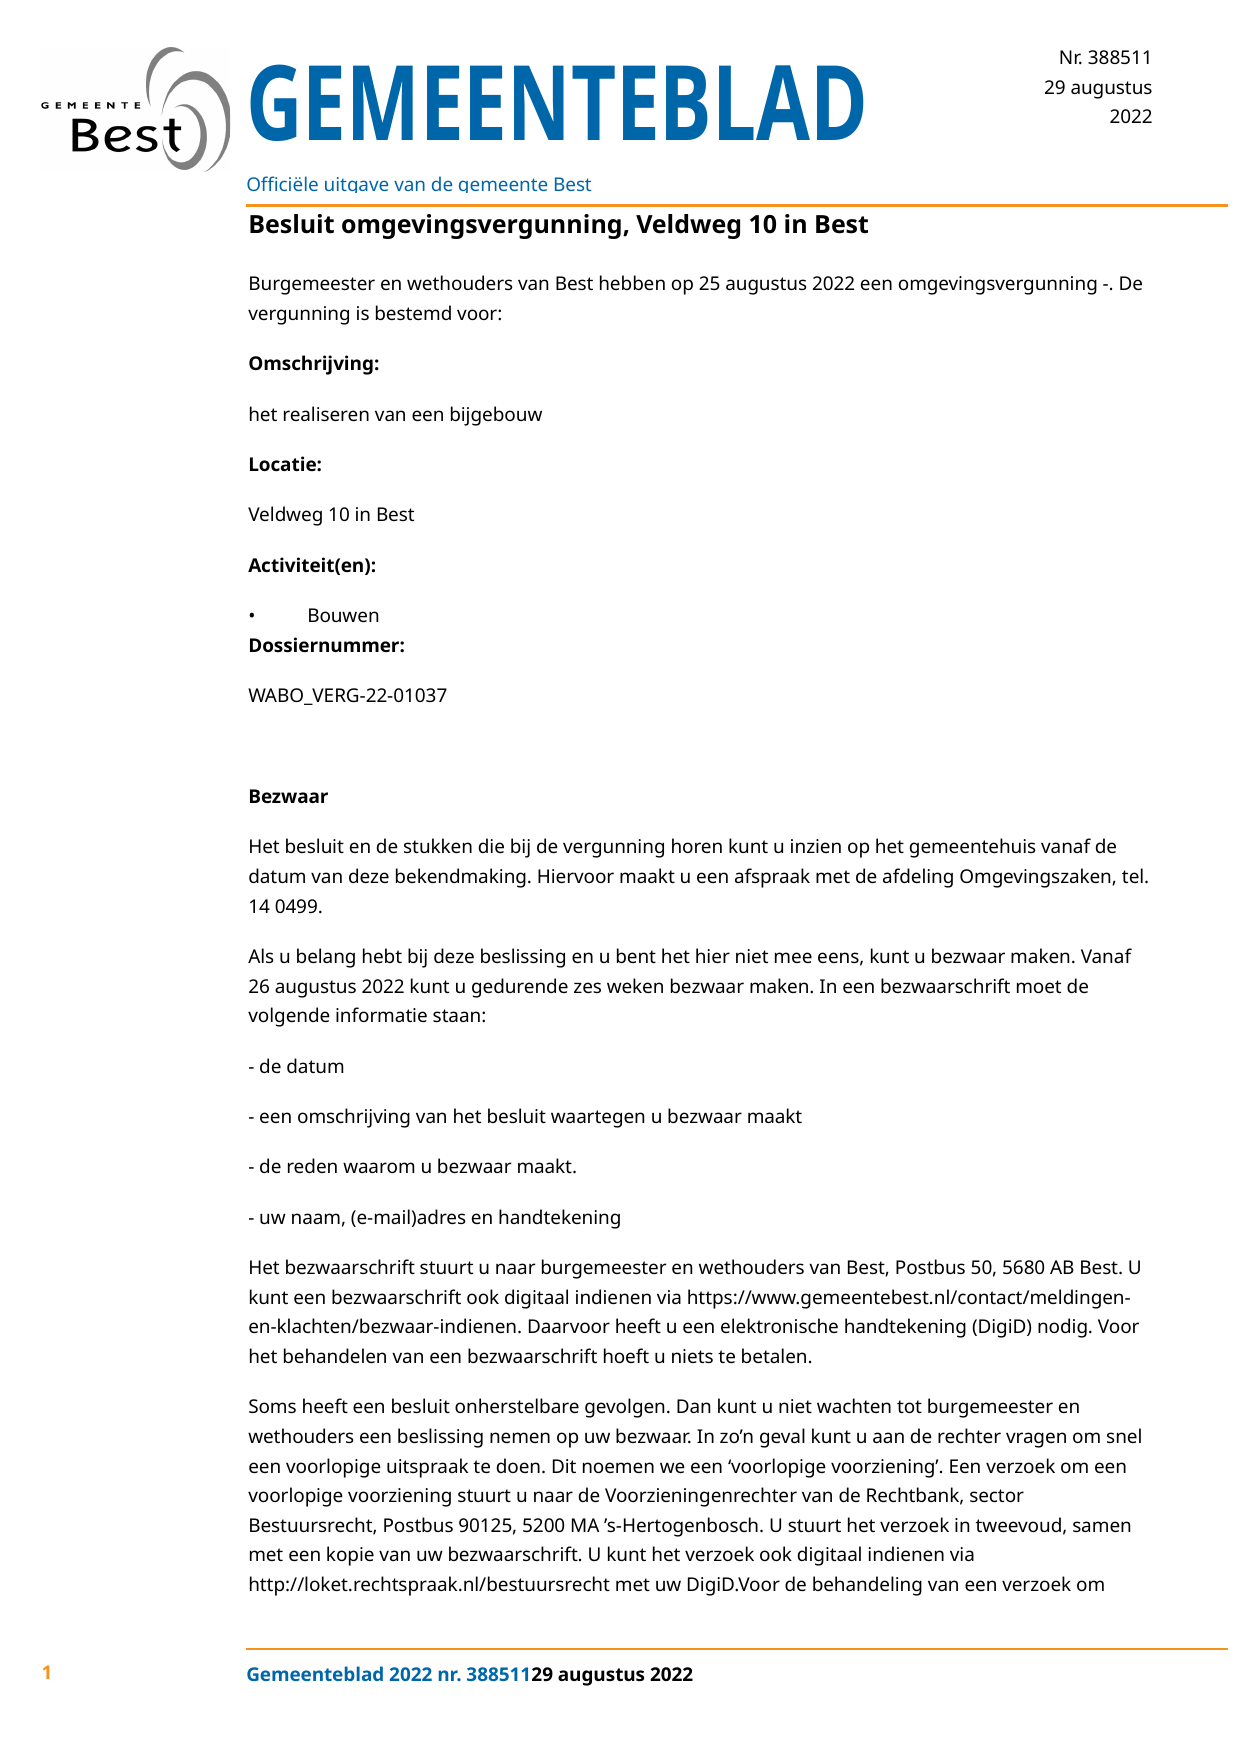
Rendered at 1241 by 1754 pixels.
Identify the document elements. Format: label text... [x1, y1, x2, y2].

text Het besluit en de stukken die bij de vergunning horen kunt u inzien op het gemeentehuis vanaf de datum van deze bekendmaking. Hiervoor maakt u een afspraak met de afdeling Omgevingszaken, tel. 14 0499. [248, 834, 1152, 918]
text Soms heeft een besluit onherstelbare gevolgen. Dan kunt u niet wachten tot burgemeester en wethouders een beslissing nemen op uw bezwaar. In zo’n geval kunt u aan de rechter vragen om snel een voorlopige uitspraak te doen. Dit noemen we een ‘voorlopige voorziening’. Een verzoek om een voorlopige voorziening stuurt u naar de Voorzieningenrechter van de Rechtbank, sector Bestuursrecht, Postbus 90125, 5200 MA ’s-Hertogenbosch. U stuurt het verzoek in tweevoud, samen met een kopie van uw bezwaarschrift. U kunt het verzoek ook digitaal indienen via http://loket.rechtspraak.nl/bestuursrecht met uw DigiD.Voor de behandeling van een verzoek om [248, 1394, 1152, 1597]
text Veldweg 10 in Best [248, 502, 1152, 527]
text Dossiernummer: [248, 632, 1152, 658]
list Bouwen [248, 602, 1152, 628]
text Het bezwaarschrift stuurt u naar burgemeester en wethouders van Best, Postbus 50, 5680 AB Best. U kunt een bezwaarschrift ook digitaal indienen via https://www.gemeentebest.nl/contact/meldingen-en-klachten/bezwaar-indienen. Daarvoor heeft u een elektronische handtekening (DigiD) nodig. Voor het behandelen van een bezwaarschrift hoeft u niets te betalen. [248, 1254, 1152, 1369]
text Als u belang hebt bij deze beslissing en u bent het hier niet mee eens, kunt u bezwaar maken. Vanaf 26 augustus 2022 kunt u gedurende zes weken bezwaar maken. In een bezwaarschrift moet de volgende informatie staan: [248, 943, 1152, 1028]
text Bezwaar [248, 783, 1152, 809]
text - de datum [248, 1053, 1152, 1078]
text - uw naam, (e-mail)adres en handtekening [248, 1204, 1152, 1230]
text het realiseren van een bijgebouw [248, 401, 1152, 426]
text WABO_VERG-22-01037 [248, 682, 1152, 708]
text Locatie: [248, 451, 1152, 477]
picture [41, 47, 231, 172]
text Burgemeester en wethouders van Best hebben op 25 augustus 2022 een omgevingsvergunning -. De vergunning is bestemd voor: [248, 270, 1152, 326]
text Omschrijving: [248, 350, 1152, 376]
text Besluit omgevingsvergunning, Veldweg 10 in Best [248, 207, 1152, 241]
text - een omschrijving van het besluit waartegen u bezwaar maakt [248, 1103, 1152, 1129]
text - de reden waarom u bezwaar maakt. [248, 1154, 1152, 1179]
text Activiteit(en): [248, 552, 1152, 578]
